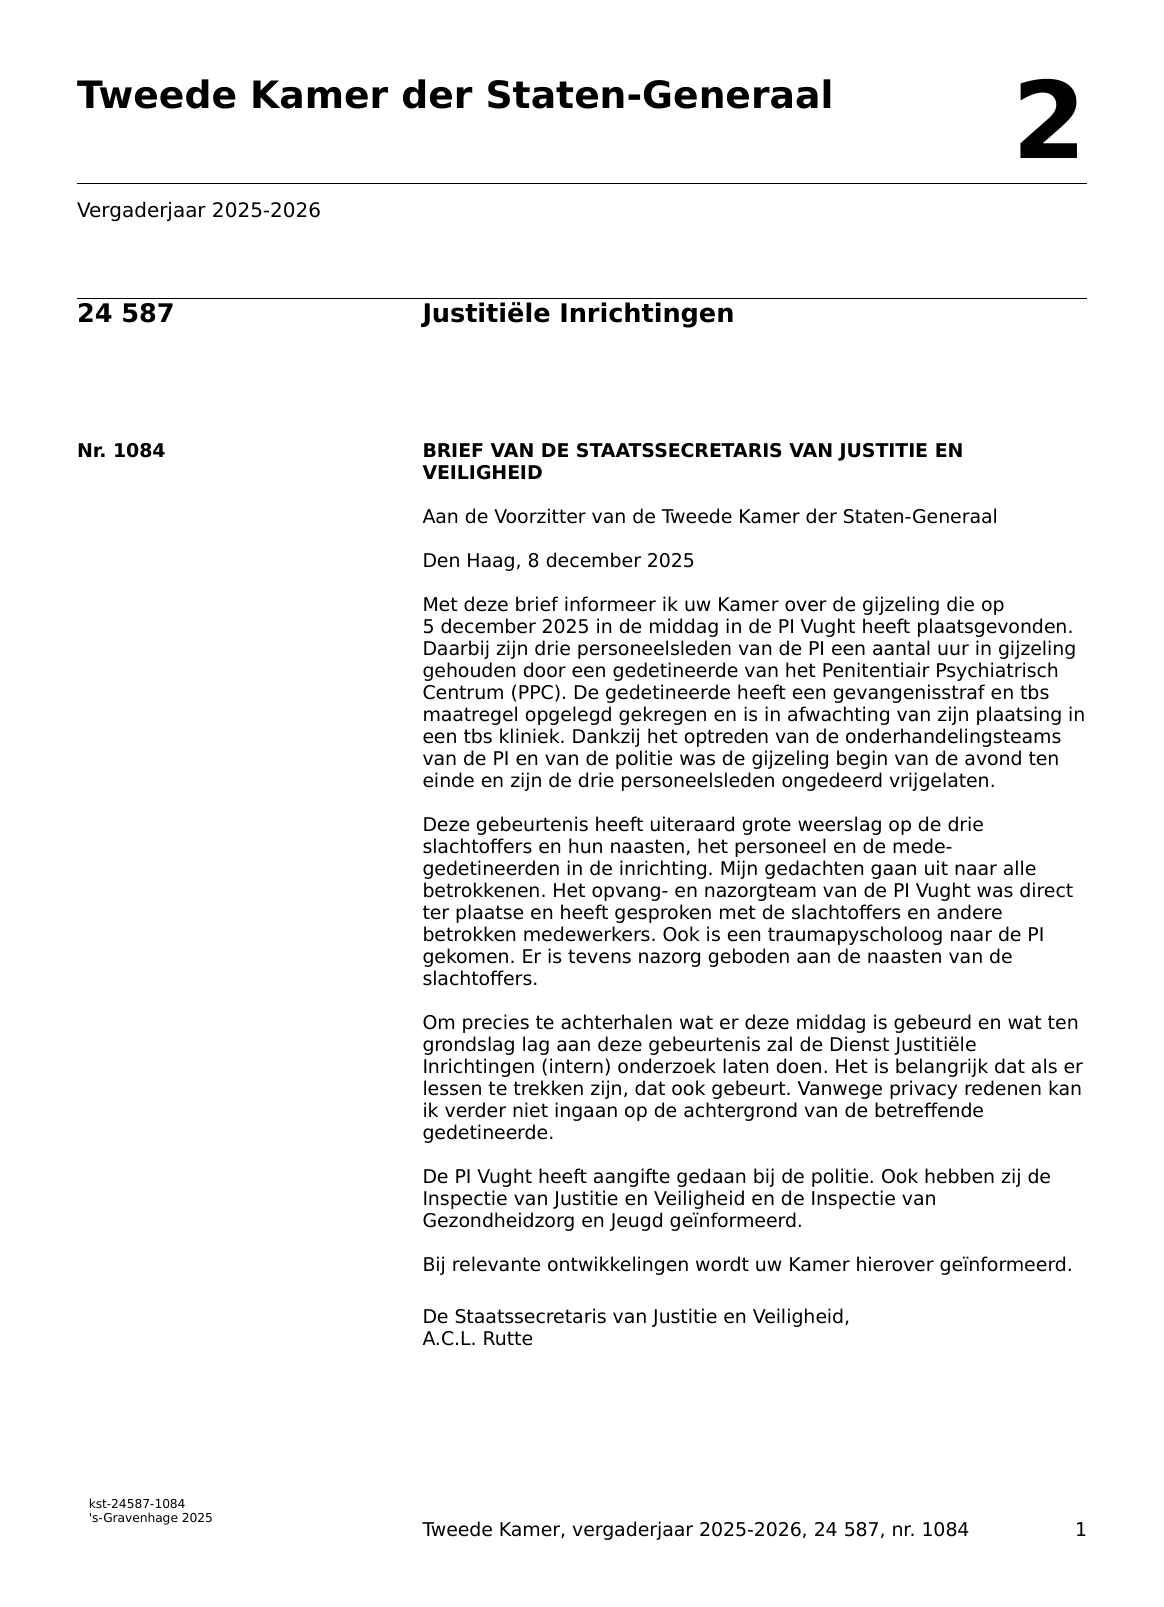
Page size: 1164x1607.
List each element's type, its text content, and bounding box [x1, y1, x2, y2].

text Bij relevante ontwikkelingen wordt uw Kamer hierover geïnformeerd. [422, 1254, 1087, 1276]
text kst-24587-1084 [88, 1497, 323, 1511]
text Om precies te achterhalen wat er deze middag is gebeurd en wat ten grondslag lag aan deze gebeurtenis zal de Dienst Justitiële Inrichtingen (intern) onderzoek laten doen. Het is belangrijk dat als er lessen te trekken zijn, dat ook gebeurt. Vanwege privacy redenen kan ik verder niet ingaan op de achtergrond van de betreffende gedetineerde. [422, 1012, 1087, 1144]
text De PI Vught heeft aangifte gedaan bij de politie. Ook hebben zij de Inspectie van Justitie en Veiligheid en de Inspectie van Gezondheidzorg en Jeugd geïnformeerd. [422, 1166, 1087, 1232]
subtitle 24 587 Justitiële Inrichtingen [77, 299, 1087, 329]
table_header Tweede Kamer der Staten-Generaal [77, 59, 886, 183]
text 's-Gravenhage 2025 [88, 1511, 323, 1525]
table_cell Vergaderjaar 2025-2026 [77, 184, 1087, 298]
subtitle Nr. 1084 BRIEF VAN DE STAATSSECRETARIS VAN JUSTITIE EN VEILIGHEID [77, 440, 1087, 484]
text Met deze brief informeer ik uw Kamer over de gijzeling die op 5 december 2025 in de middag in de PI Vught heeft plaatsgevonden. Daarbij zijn drie personeelsleden van de PI een aantal uur in gijzeling gehouden door een gedetineerde van het Penitentiair Psychiatrisch Centrum (PPC). De gedetineerde heeft een gevangenisstraf en tbs maatregel opgelegd gekregen en is in afwachting van zijn plaatsing in een tbs kliniek. Dankzij het optreden van de onderhandelingsteams van de PI en van de politie was de gijzeling begin van de avond ten einde en zijn de drie personeelsleden ongedeerd vrijgelaten. [422, 594, 1087, 792]
text Aan de Voorzitter van de Tweede Kamer der Staten-Generaal [422, 506, 1087, 528]
text De Staatssecretaris van Justitie en Veiligheid, A.C.L. Rutte [422, 1306, 1087, 1350]
text Deze gebeurtenis heeft uiteraard grote weerslag op de drie slachtoffers en hun naasten, het personeel en de mede-gedetineerden in de inrichting. Mijn gedachten gaan uit naar alle betrokkenen. Het opvang- en nazorgteam van de PI Vught was direct ter plaatse en heeft gesproken met de slachtoffers en andere betrokken medewerkers. Ook is een traumapyscholoog naar de PI gekomen. Er is tevens nazorg geboden aan de naasten van de slachtoffers. [422, 814, 1087, 990]
text Den Haag, 8 december 2025 [422, 550, 1087, 572]
table_header 2 [886, 59, 1087, 183]
